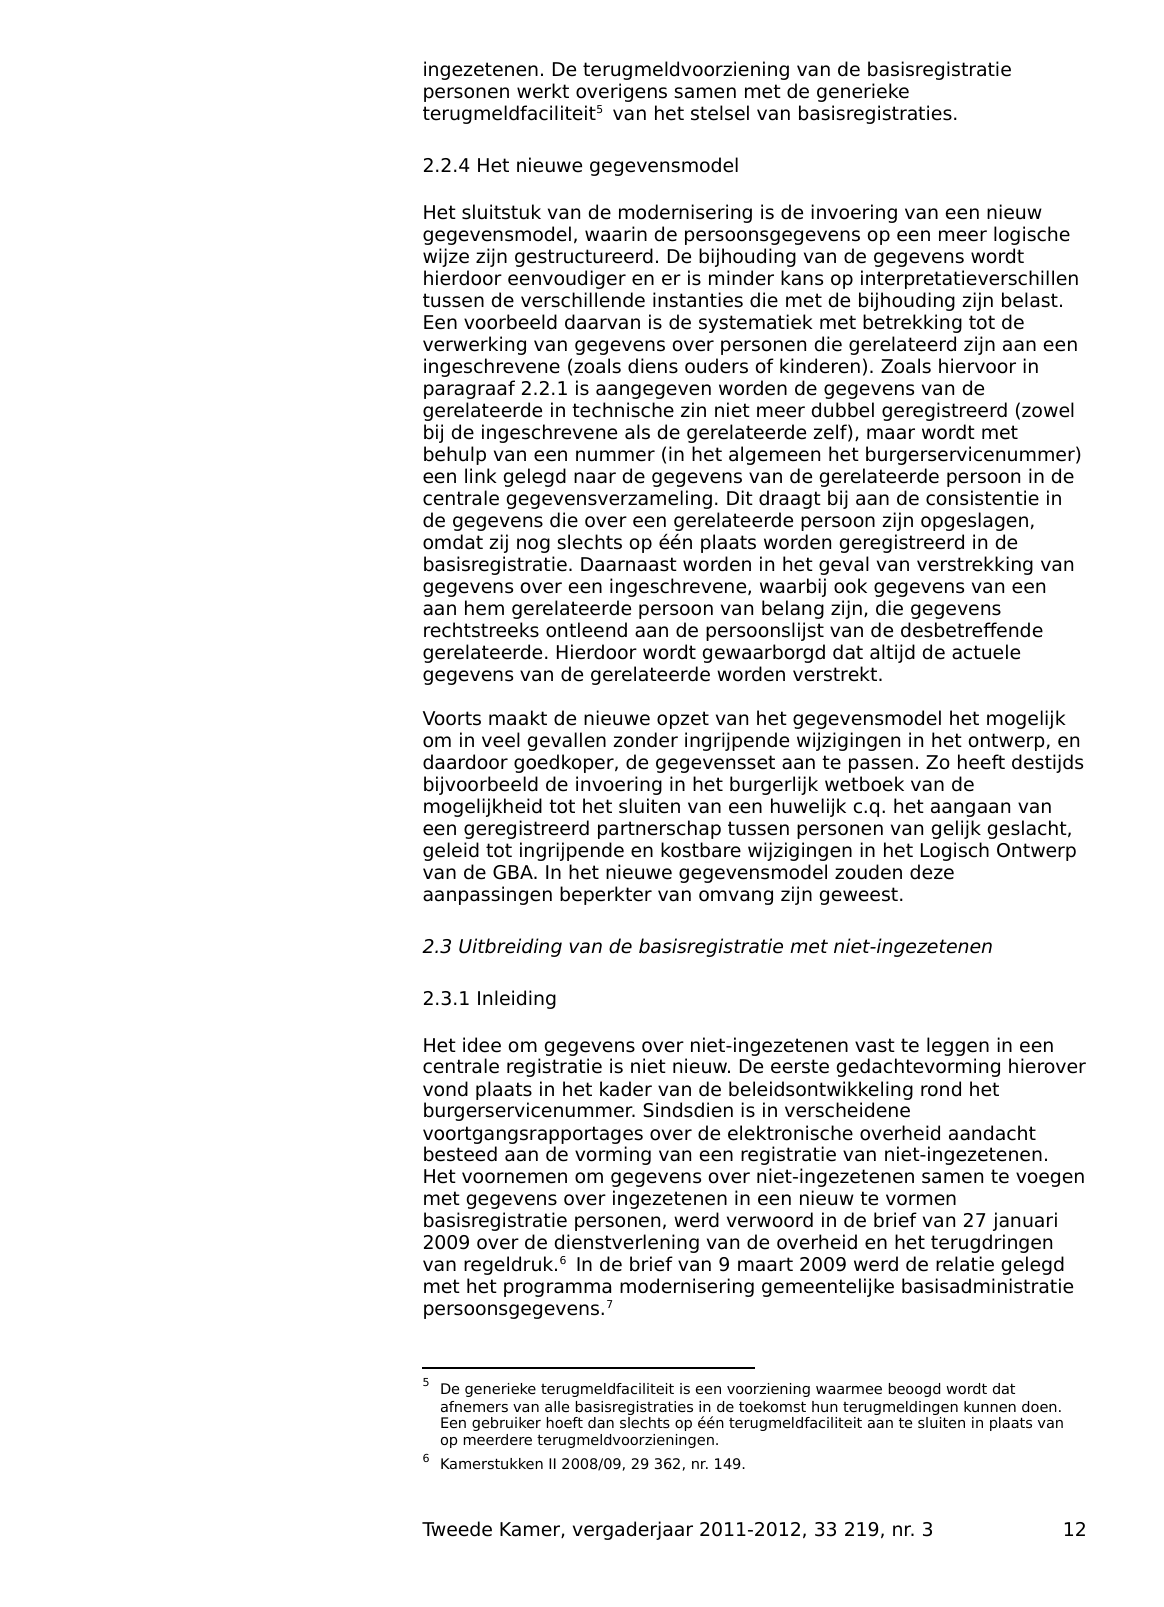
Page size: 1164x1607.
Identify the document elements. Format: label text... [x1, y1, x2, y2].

text De generieke terugmeldfaciliteit is een voorziening waarmee beoogd wordt dat afnemers van alle basisregistraties in de toekomst hun terugmeldingen kunnen doen. Een gebruiker hoeft dan slechts op één terugmeldfaciliteit aan te sluiten in plaats van op meerdere terugmeldvoorzieningen. [422, 1377, 1087, 1449]
text ingezetenen. De terugmeldvoorziening van de basisregistratie personen werkt overigens samen met de generieke terugmeldfaciliteit van het stelsel van basisregistraties. [422, 59, 1087, 125]
text Het sluitstuk van de modernisering is de invoering van een nieuw gegevensmodel, waarin de persoonsgegevens op een meer logische wijze zijn gestructureerd. De bijhouding van de gegevens wordt hierdoor eenvoudiger en er is minder kans op interpretatieverschillen tussen de verschillende instanties die met de bijhouding zijn belast. Een voorbeeld daarvan is de systematiek met betrekking tot de verwerking van gegevens over personen die gerelateerd zijn aan een ingeschrevene (zoals diens ouders of kinderen). Zoals hiervoor in paragraaf 2.2.1 is aangegeven worden de gegevens van de gerelateerde in technische zin niet meer dubbel geregistreerd (zowel bij de ingeschrevene als de gerelateerde zelf), maar wordt met behulp van een nummer (in het algemeen het burgerservicenummer) een link gelegd naar de gegevens van de gerelateerde persoon in de centrale gegevensverzameling. Dit draagt bij aan de consistentie in de gegevens die over een gerelateerde persoon zijn opgeslagen, omdat zij nog slechts op één plaats worden geregistreerd in de basisregistratie. Daarnaast worden in het geval van verstrekking van gegevens over een ingeschrevene, waarbij ook gegevens van een aan hem gerelateerde persoon van belang zijn, die gegevens rechtstreeks ontleend aan de persoonslijst van de desbetreffende gerelateerde. Hierdoor wordt gewaarborgd dat altijd de actuele gegevens van de gerelateerde worden verstrekt. [422, 202, 1087, 686]
text Voorts maakt de nieuwe opzet van het gegevensmodel het mogelijk om in veel gevallen zonder ingrijpende wijzigingen in het ontwerp, en daardoor goedkoper, de gegevensset aan te passen. Zo heeft destijds bijvoorbeeld de invoering in het burgerlijk wetboek van de mogelijkheid tot het sluiten van een huwelijk c.q. het aangaan van een geregistreerd partnerschap tussen personen van gelijk geslacht, geleid tot ingrijpende en kostbare wijzigingen in het Logisch Ontwerp van de GBA. In het nieuwe gegevensmodel zouden deze aanpassingen beperkter van omvang zijn geweest. [422, 708, 1087, 906]
text Het idee om gegevens over niet-ingezetenen vast te leggen in een centrale registratie is niet nieuw. De eerste gedachtevorming hierover vond plaats in het kader van de beleidsontwikkeling rond het burgerservicenummer. Sindsdien is in verscheidene voortgangsrapportages over de elektronische overheid aandacht besteed aan de vorming van een registratie van niet-ingezetenen. Het voornemen om gegevens over niet-ingezetenen samen te voegen met gegevens over ingezetenen in een nieuw te vormen basisregistratie personen, werd verwoord in de brief van 27 januari 2009 over de dienstverlening van de overheid en het terugdringen van regeldruk. In de brief van 9 maart 2009 werd de relatie gelegd met het programma modernisering gemeentelijke basisadministratie persoonsgegevens. [422, 1034, 1087, 1320]
text Kamerstukken II 2008/09, 29 362, nr. 149. [422, 1452, 1087, 1474]
subtitle 2.3 Uitbreiding van de basisregistratie met niet-ingezetenen [422, 936, 1087, 957]
subtitle 2.3.1 Inleiding [422, 987, 1087, 1009]
subtitle 2.2.4 Het nieuwe gegevensmodel [422, 155, 1087, 177]
